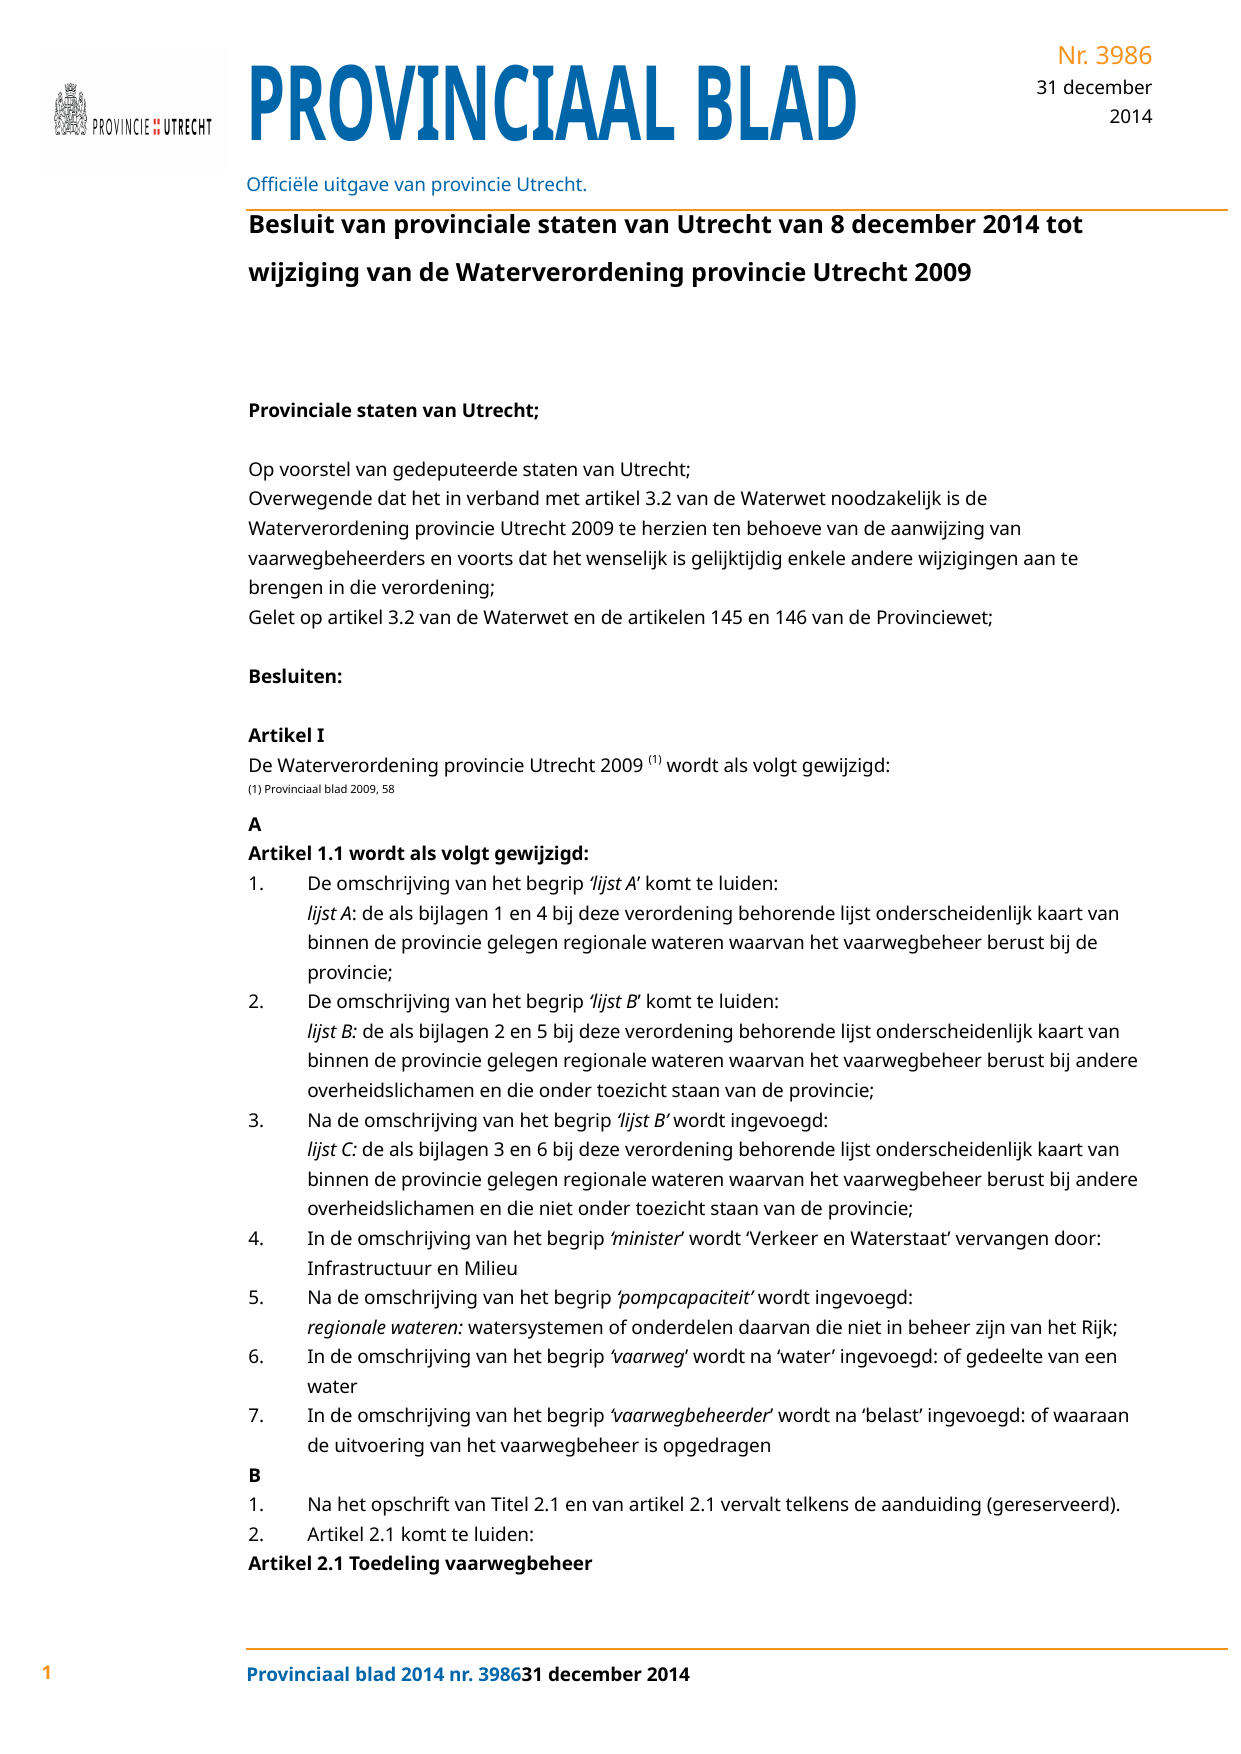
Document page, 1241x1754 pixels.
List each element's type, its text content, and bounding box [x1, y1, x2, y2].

text A [248, 811, 1152, 837]
text Artikel I [248, 722, 1152, 748]
text B [248, 1462, 1152, 1487]
text De Waterverordening provincie Utrecht 2009 (1) wordt als volgt gewijzigd: [248, 752, 1152, 777]
picture [41, 47, 231, 172]
text Artikel 2.1 Toedeling vaarwegbeheer [248, 1551, 1152, 1576]
list Na de omschrijving van het begrip ‘lijst B’ wordt ingevoegd: [248, 1107, 1152, 1132]
list lijst A: de als bijlagen 1 en 4 bij deze verordening behorende lijst onderscheidenlijk kaart van binnen de provincie gelegen regionale wateren waarvan het vaarwegbeheer berust bij de provincie; [248, 900, 1152, 984]
list lijst B: de als bijlagen 2 en 5 bij deze verordening behorende lijst onderscheidenlijk kaart van binnen de provincie gelegen regionale wateren waarvan het vaarwegbeheer berust bij andere overheidslichamen en die onder toezicht staan van de provincie; [248, 1018, 1152, 1103]
list Na de omschrijving van het begrip ‘pompcapaciteit’ wordt ingevoegd: [248, 1284, 1152, 1310]
list Artikel 2.1 komt te luiden: [248, 1521, 1152, 1547]
text (1) Provinciaal blad 2009, 58 [248, 781, 1152, 807]
list In de omschrijving van het begrip ‘vaarweg’ wordt na ‘water’ ingevoegd: of gedeelte van een water [248, 1343, 1152, 1399]
text Besluiten: [248, 663, 1152, 689]
list De omschrijving van het begrip ‘lijst B’ komt te luiden: [248, 988, 1152, 1014]
list lijst C: de als bijlagen 3 en 6 bij deze verordening behorende lijst onderscheidenlijk kaart van binnen de provincie gelegen regionale wateren waarvan het vaarwegbeheer berust bij andere overheidslichamen en die niet onder toezicht staan van de provincie; [248, 1136, 1152, 1221]
text Artikel 1.1 wordt als volgt gewijzigd: [248, 841, 1152, 866]
list De omschrijving van het begrip ‘lijst A’ komt te luiden: [248, 870, 1152, 896]
text Overwegende dat het in verband met artikel 3.2 van de Waterwet noodzakelijk is de Waterverordening provincie Utrecht 2009 te herzien ten behoeve van de aanwijzing van vaarwegbeheerders en voorts dat het wenselijk is gelijktijdig enkele andere wijzigingen aan te brengen in die verordening; [248, 486, 1152, 600]
text Provinciale staten van Utrecht; [248, 397, 1152, 422]
list Na het opschrift van Titel 2.1 en van artikel 2.1 vervalt telkens de aanduiding (gereserveerd). [248, 1491, 1152, 1517]
list In de omschrijving van het begrip ‘vaarwegbeheerder’ wordt na ‘belast’ ingevoegd: of waaraan de uitvoering van het vaarwegbeheer is opgedragen [248, 1403, 1152, 1458]
text Op voorstel van gedeputeerde staten van Utrecht; [248, 456, 1152, 482]
list regionale wateren: watersystemen of onderdelen daarvan die niet in beheer zijn van het Rijk; [248, 1314, 1152, 1339]
text Gelet op artikel 3.2 van de Waterwet en de artikelen 145 en 146 van de Provinciewet; [248, 604, 1152, 629]
list In de omschrijving van het begrip ‘minister’ wordt ‘Verkeer en Waterstaat’ vervangen door: Infrastructuur en Milieu [248, 1225, 1152, 1280]
text Besluit van provinciale staten van Utrecht van 8 december 2014 tot wijziging van de Waterverordening provincie Utrecht 2009 [248, 211, 1152, 288]
